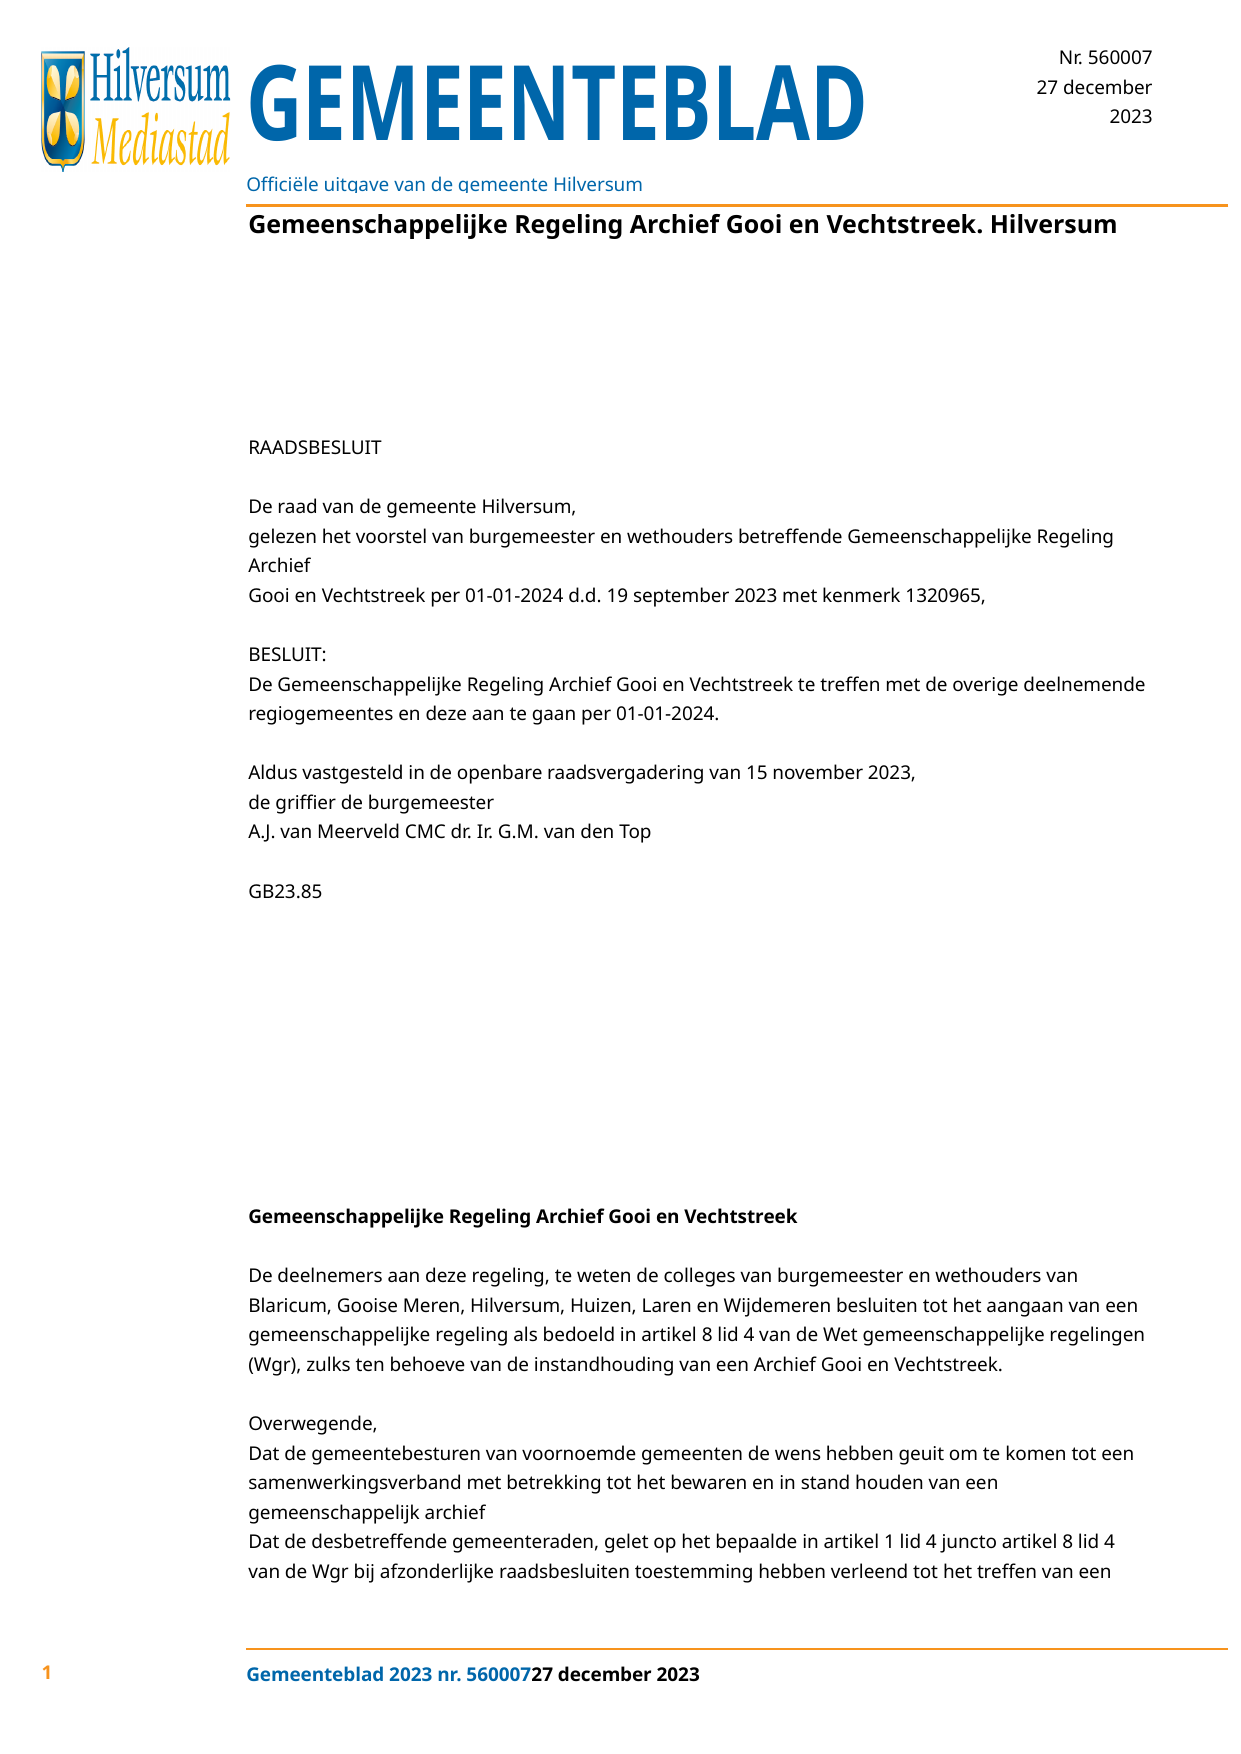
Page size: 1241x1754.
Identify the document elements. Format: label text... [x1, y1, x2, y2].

text BESLUIT: [248, 641, 1152, 667]
text De deelnemers aan deze regeling, te weten de colleges van burgemeester en wethouders van Blaricum, Gooise Meren, Hilversum, Huizen, Laren en Wijdemeren besluiten tot het aangaan van een gemeenschappelijke regeling als bedoeld in artikel 8 lid 4 van de Wet gemeenschappelijke regelingen (Wgr), zulks ten behoeve van de instandhouding van een Archief Gooi en Vechtstreek. [248, 1262, 1152, 1377]
text Gemeenschappelijke Regeling Archief Gooi en Vechtstreek. Hilversum [248, 207, 1152, 241]
text Overwegende, [248, 1410, 1152, 1436]
text RAADSBESLUIT [248, 434, 1152, 460]
text GB23.85 [248, 878, 1152, 903]
text de griffier de burgemeester [248, 789, 1152, 815]
text regiogemeentes en deze aan te gaan per 01-01-2024. [248, 700, 1152, 726]
text A.J. van Meerveld CMC dr. Ir. G.M. van den Top [248, 819, 1152, 844]
text De Gemeenschappelijke Regeling Archief Gooi en Vechtstreek te treffen met de overige deelnemende [248, 671, 1152, 696]
text Gemeenschappelijke Regeling Archief Gooi en Vechtstreek [248, 1203, 1152, 1229]
text gelezen het voorstel van burgemeester en wethouders betreffende Gemeenschappelijke Regeling Archief [248, 523, 1152, 578]
text Dat de desbetreffende gemeenteraden, gelet op het bepaalde in artikel 1 lid 4 juncto artikel 8 lid 4 van de Wgr bij afzonderlijke raadsbesluiten toestemming hebben verleend tot het treffen van een [248, 1529, 1152, 1584]
picture [41, 47, 231, 172]
text Gooi en Vechtstreek per 01-01-2024 d.d. 19 september 2023 met kenmerk 1320965, [248, 582, 1152, 608]
text De raad van de gemeente Hilversum, [248, 493, 1152, 519]
text Dat de gemeentebesturen van voornoemde gemeenten de wens hebben geuit om te komen tot een samenwerkingsverband met betrekking tot het bewaren en in stand houden van een gemeenschappelijk archief [248, 1440, 1152, 1525]
text Aldus vastgesteld in de openbare raadsvergadering van 15 november 2023, [248, 759, 1152, 785]
